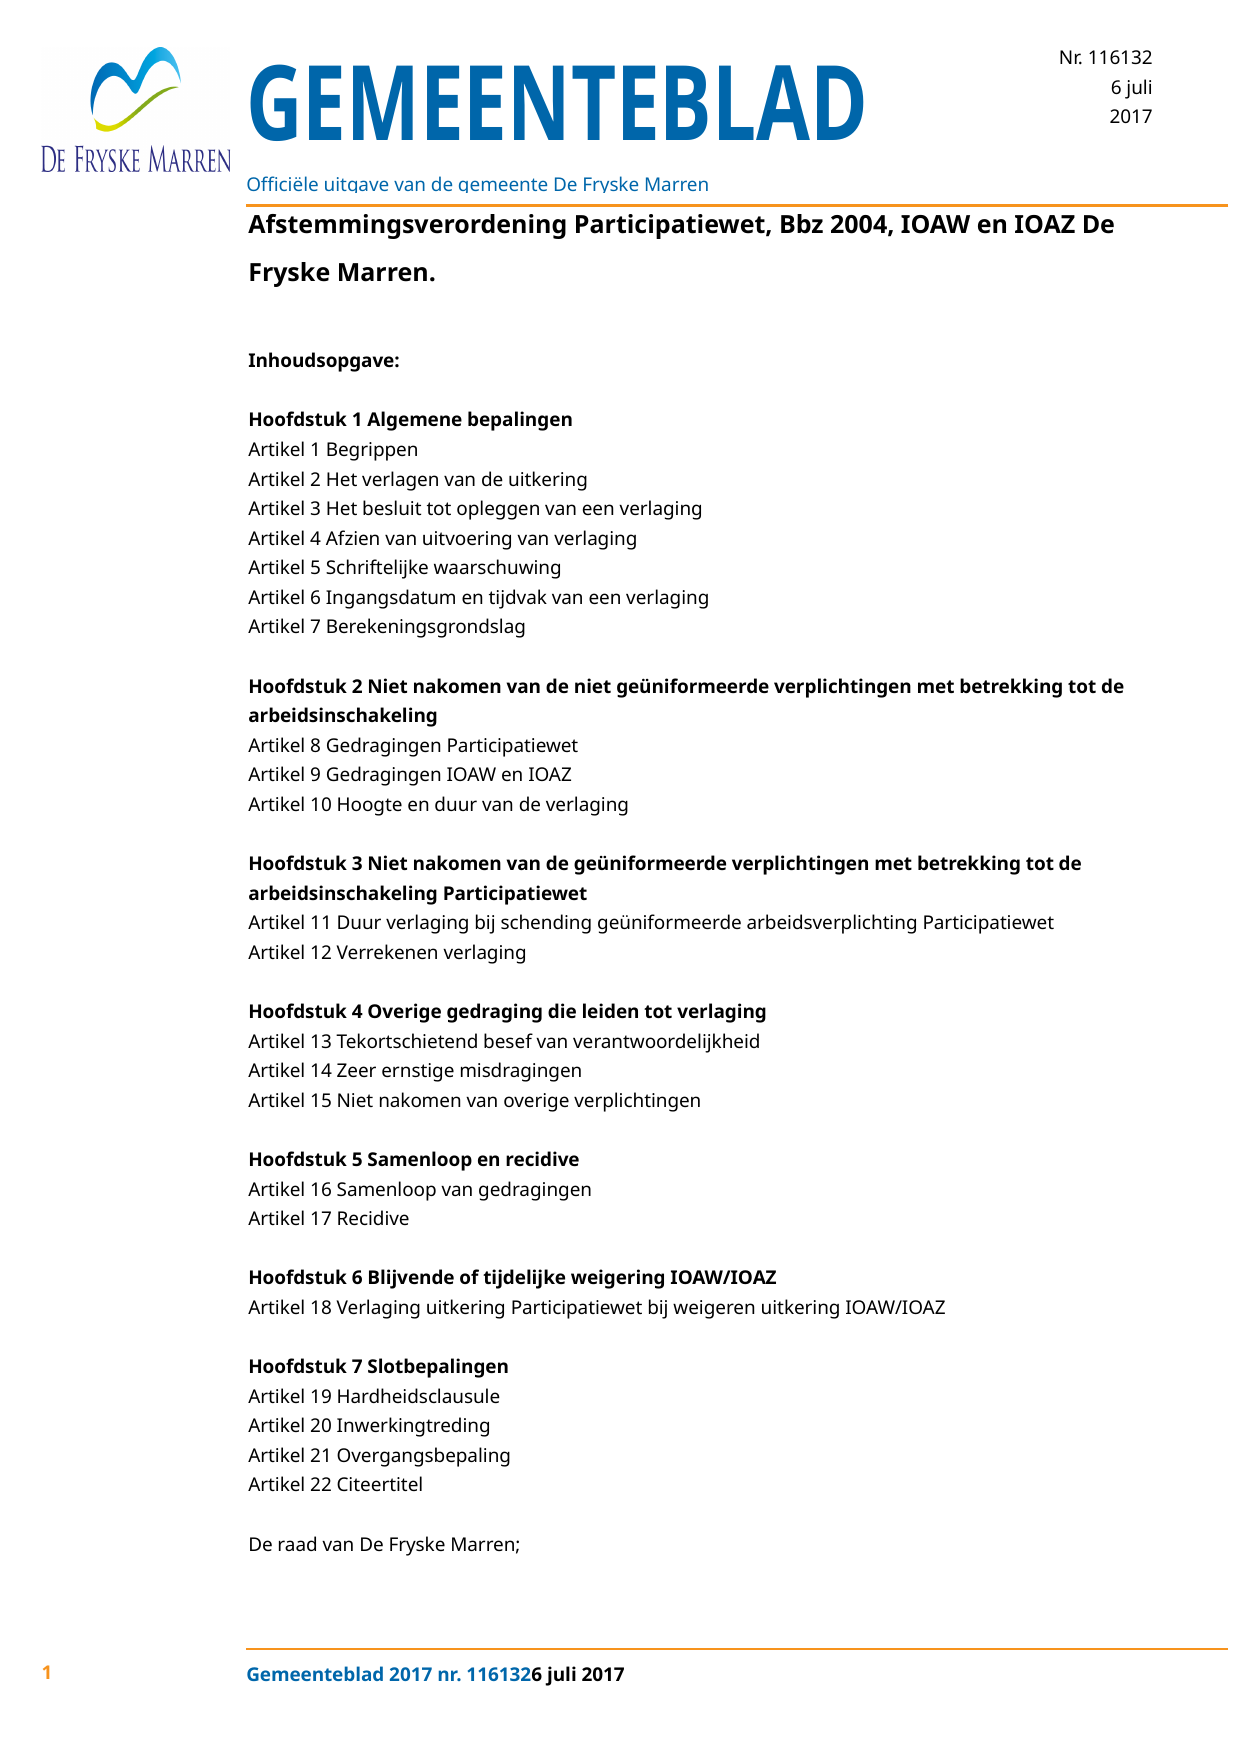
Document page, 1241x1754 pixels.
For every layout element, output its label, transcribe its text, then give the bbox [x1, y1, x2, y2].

text Artikel 4 Afzien van uitvoering van verlaging [248, 525, 1152, 551]
text Artikel 17 Recidive [248, 1205, 1152, 1231]
text Artikel 20 Inwerkingtreding [248, 1412, 1152, 1438]
text Artikel 19 Hardheidsclausule [248, 1383, 1152, 1409]
text Artikel 13 Tekortschietend besef van verantwoordelijkheid [248, 1028, 1152, 1054]
text De raad van De Fryske Marren; [248, 1531, 1152, 1557]
text Inhoudsopgave: [248, 347, 1152, 373]
picture [41, 47, 231, 172]
text Hoofdstuk 2 Niet nakomen van de niet geüniformeerde verplichtingen met betrekking tot de arbeidsinschakeling [248, 673, 1152, 728]
text Artikel 6 Ingangsdatum en tijdvak van een verlaging [248, 584, 1152, 610]
text Artikel 9 Gedragingen IOAW en IOAZ [248, 762, 1152, 787]
text Hoofdstuk 4 Overige gedraging die leiden tot verlaging [248, 998, 1152, 1024]
text Artikel 2 Het verlagen van de uitkering [248, 466, 1152, 492]
text Artikel 1 Begrippen [248, 436, 1152, 462]
text Artikel 5 Schriftelijke waarschuwing [248, 554, 1152, 580]
text Artikel 11 Duur verlaging bij schending geüniformeerde arbeidsverplichting Participatiewet [248, 909, 1152, 935]
text Artikel 21 Overgangsbepaling [248, 1442, 1152, 1468]
text Artikel 22 Citeertitel [248, 1472, 1152, 1497]
text Artikel 18 Verlaging uitkering Participatiewet bij weigeren uitkering IOAW/IOAZ [248, 1294, 1152, 1320]
text Artikel 14 Zeer ernstige misdragingen [248, 1057, 1152, 1083]
text Artikel 15 Niet nakomen van overige verplichtingen [248, 1087, 1152, 1113]
text Hoofdstuk 1 Algemene bepalingen [248, 407, 1152, 432]
text Artikel 16 Samenloop van gedragingen [248, 1176, 1152, 1202]
text Artikel 10 Hoogte en duur van de verlaging [248, 791, 1152, 817]
text Hoofdstuk 3 Niet nakomen van de geüniformeerde verplichtingen met betrekking tot de arbeidsinschakeling Participatiewet [248, 850, 1152, 906]
text Afstemmingsverordening Participatiewet, Bbz 2004, IOAW en IOAZ De Fryske Marren. [248, 207, 1152, 288]
text Hoofdstuk 7 Slotbepalingen [248, 1353, 1152, 1379]
text Artikel 12 Verrekenen verlaging [248, 939, 1152, 965]
text Hoofdstuk 5 Samenloop en recidive [248, 1146, 1152, 1172]
text Artikel 3 Het besluit tot opleggen van een verlaging [248, 495, 1152, 521]
text Hoofdstuk 6 Blijvende of tijdelijke weigering IOAW/IOAZ [248, 1264, 1152, 1290]
text Artikel 8 Gedragingen Participatiewet [248, 732, 1152, 758]
text Artikel 7 Berekeningsgrondslag [248, 614, 1152, 639]
